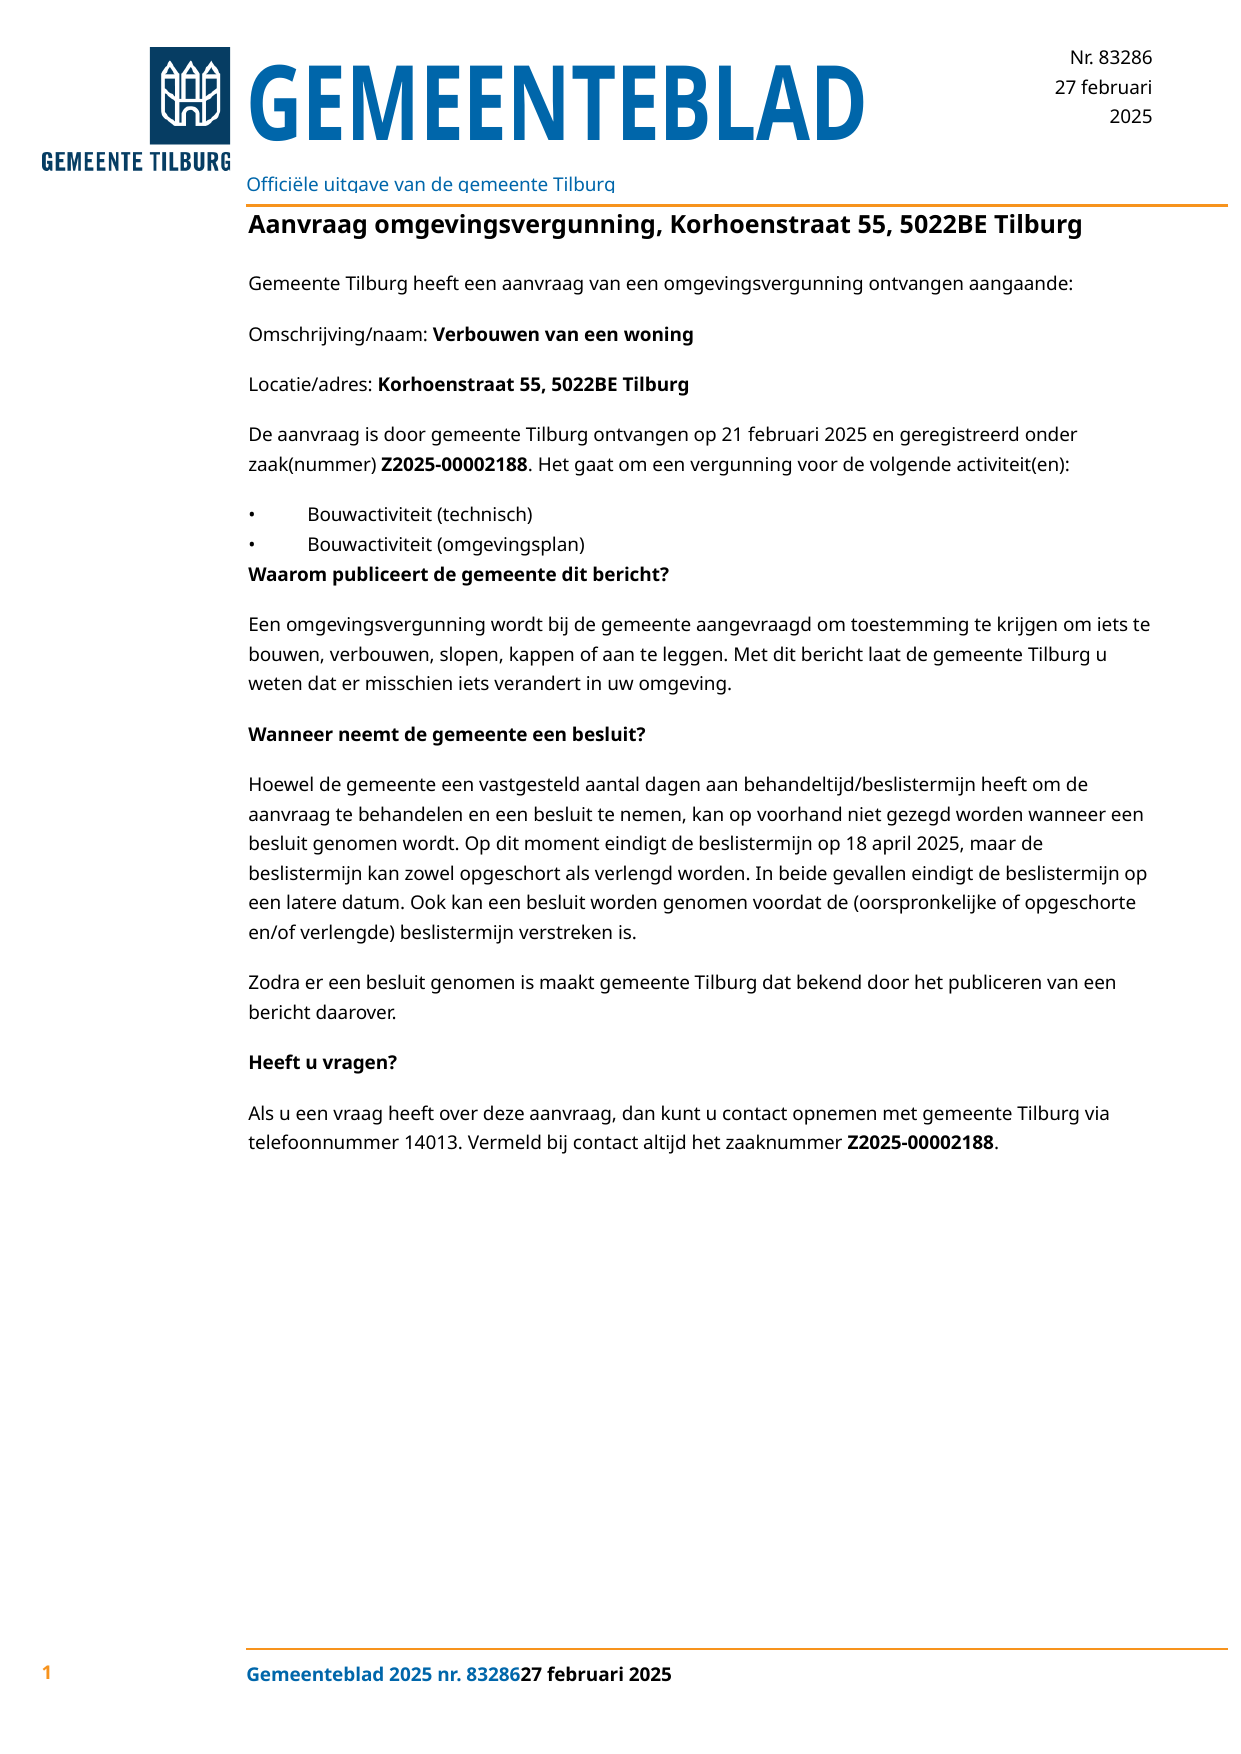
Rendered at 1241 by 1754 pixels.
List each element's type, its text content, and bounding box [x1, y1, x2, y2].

text Aanvraag omgevingsvergunning, Korhoenstraat 55, 5022BE Tilburg [248, 207, 1152, 241]
text Een omgevingsvergunning wordt bij de gemeente aangevraagd om toestemming te krijgen om iets te bouwen, verbouwen, slopen, kappen of aan te leggen. Met dit bericht laat de gemeente Tilburg u weten dat er misschien iets verandert in uw omgeving. [248, 611, 1152, 696]
text Omschrijving/naam: Verbouwen van een woning [248, 321, 1152, 346]
list Bouwactiviteit (omgevingsplan) [248, 531, 1152, 557]
text Locatie/adres: Korhoenstraat 55, 5022BE Tilburg [248, 371, 1152, 397]
text Als u een vraag heeft over deze aanvraag, dan kunt u contact opnemen met gemeente Tilburg via telefoonnummer 14013. Vermeld bij contact altijd het zaaknummer Z2025-00002188. [248, 1100, 1152, 1155]
picture [41, 47, 231, 172]
text Waarom publiceert de gemeente dit bericht? [248, 561, 1152, 586]
text Zodra er een besluit genomen is maakt gemeente Tilburg dat bekend door het publiceren van een bericht daarover. [248, 969, 1152, 1025]
text Wanneer neemt de gemeente een besluit? [248, 721, 1152, 746]
list Bouwactiviteit (technisch) [248, 502, 1152, 527]
text Heeft u vragen? [248, 1049, 1152, 1075]
text Hoewel de gemeente een vastgesteld aantal dagen aan behandeltijd/beslistermijn heeft om de aanvraag te behandelen en een besluit te nemen, kan op voorhand niet gezegd worden wanneer een besluit genomen wordt. Op dit moment eindigt de beslistermijn op 18 april 2025, maar de beslistermijn kan zowel opgeschort als verlengd worden. In beide gevallen eindigt de beslistermijn op een latere datum. Ook kan een besluit worden genomen voordat de (oorspronkelijke of opgeschorte en/of verlengde) beslistermijn verstreken is. [248, 771, 1152, 945]
text Gemeente Tilburg heeft een aanvraag van een omgevingsvergunning ontvangen aangaande: [248, 270, 1152, 296]
text De aanvraag is door gemeente Tilburg ontvangen op 21 februari 2025 en geregistreerd onder zaak(nummer) Z2025-00002188. Het gaat om een vergunning voor de volgende activiteit(en): [248, 422, 1152, 477]
